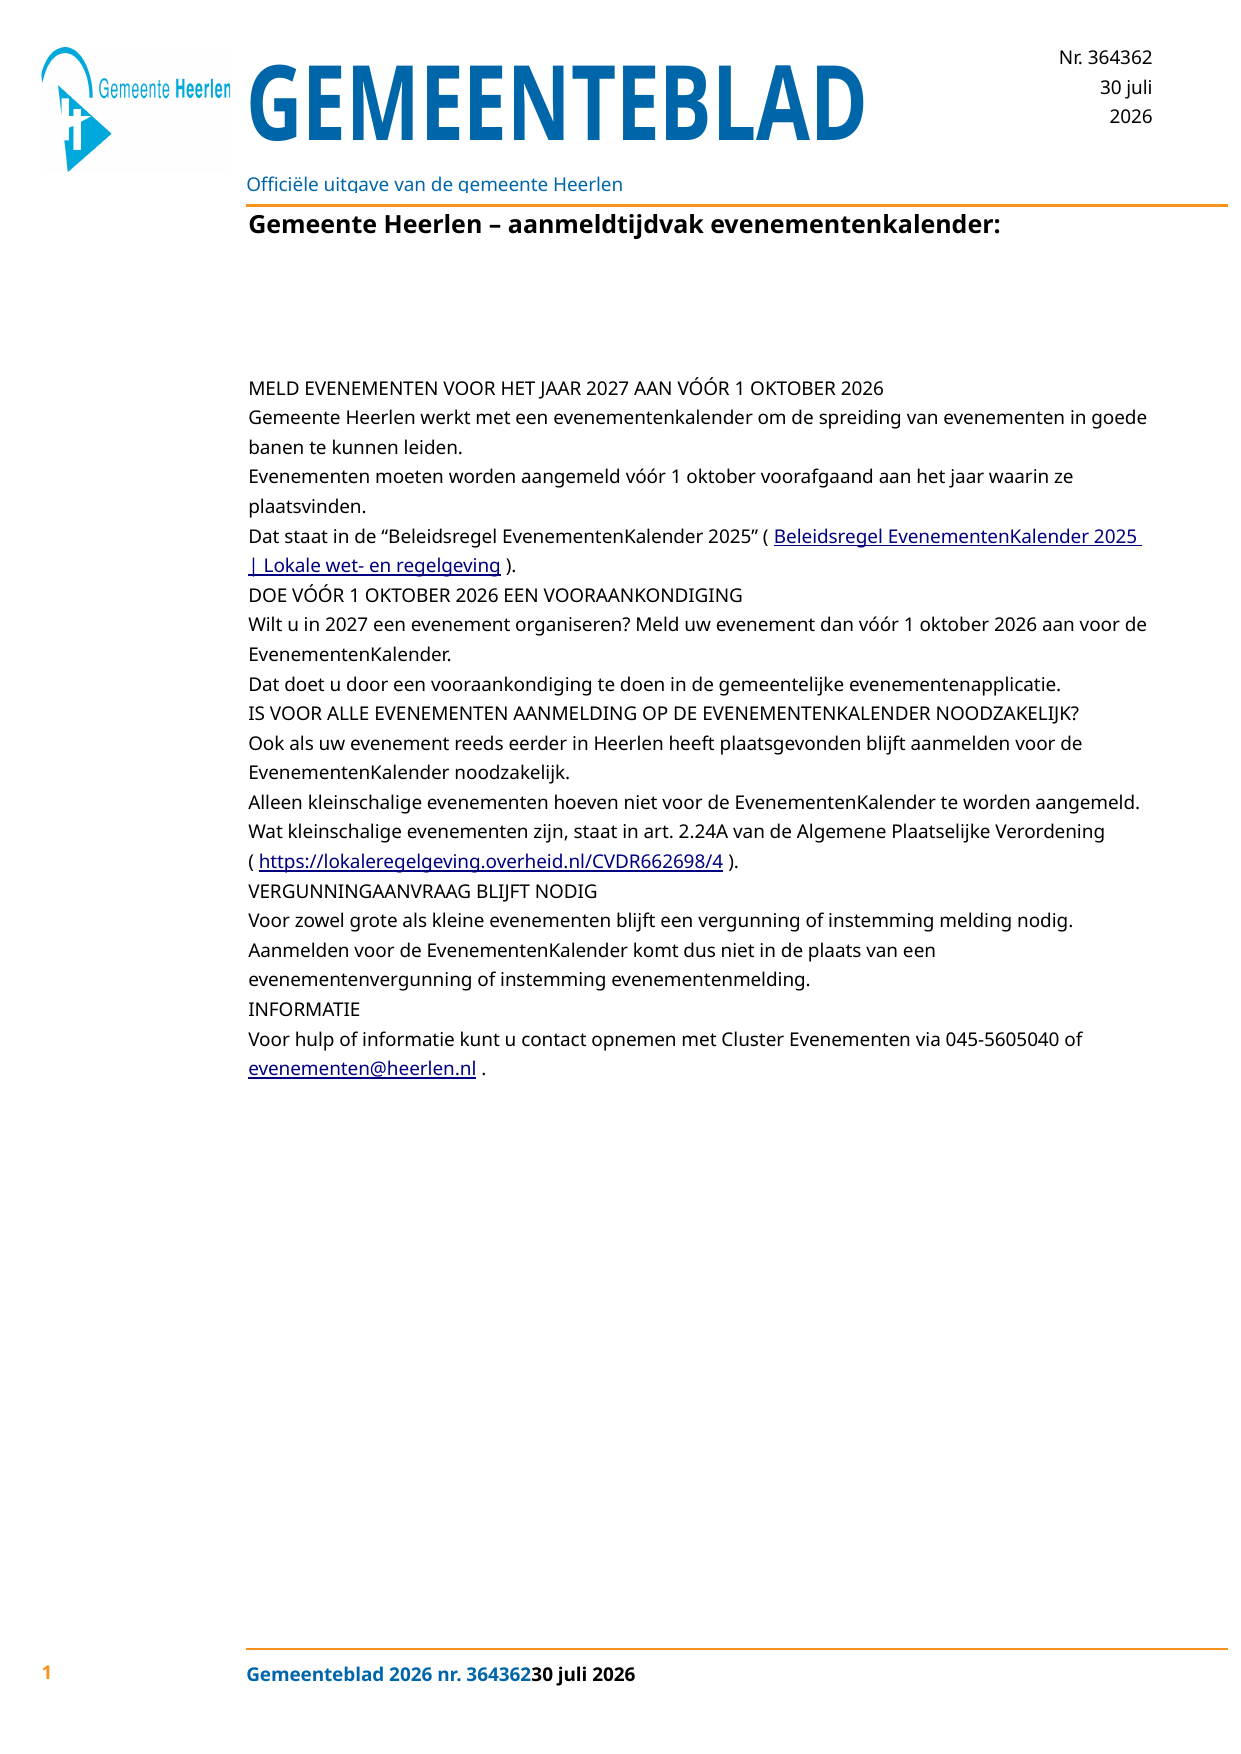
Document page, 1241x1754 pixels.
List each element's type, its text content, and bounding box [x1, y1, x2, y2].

text IS VOOR ALLE EVENEMENTEN AANMELDING OP DE EVENEMENTENKALENDER NOODZAKELIJK? [248, 700, 1152, 726]
text MELD EVENEMENTEN VOOR HET JAAR 2027 AAN VÓÓR 1 OKTOBER 2026 [248, 375, 1152, 401]
text INFORMATIE [248, 996, 1152, 1022]
text DOE VÓÓR 1 OKTOBER 2026 EEN VOORAANKONDIGING [248, 582, 1152, 608]
text Dat doet u door een vooraankondiging te doen in de gemeentelijke evenementenapplicatie. [248, 671, 1152, 696]
text Voor hulp of informatie kunt u contact opnemen met Cluster Evenementen via 045-5605040 of evenementen@heerlen.nl . [248, 1026, 1152, 1081]
text Wilt u in 2027 een evenement organiseren? Meld uw evenement dan vóór 1 oktober 2026 aan voor de EvenementenKalender. [248, 612, 1152, 667]
text Gemeente Heerlen werkt met een evenementenkalender om de spreiding van evenementen in goede banen te kunnen leiden. [248, 404, 1152, 460]
picture [41, 47, 59, 70]
picture [41, 47, 231, 172]
text Alleen kleinschalige evenementen hoeven niet voor de EvenementenKalender te worden aangemeld. Wat kleinschalige evenementen zijn, staat in art. 2.24A van de Algemene Plaatselijke Verordening [248, 789, 1152, 844]
text Dat staat in de “Beleidsregel EvenementenKalender 2025” ( Beleidsregel EvenementenKalender 2025 | Lokale wet- en regelgeving ). [248, 523, 1152, 578]
text ( https://lokaleregelgeving.overheid.nl/CVDR662698/4 ). [248, 848, 1152, 874]
text Evenementen moeten worden aangemeld vóór 1 oktober voorafgaand aan het jaar waarin ze plaatsvinden. [248, 464, 1152, 519]
text VERGUNNINGAANVRAAG BLIJFT NODIG [248, 878, 1152, 903]
text Ook als uw evenement reeds eerder in Heerlen heeft plaatsgevonden blijft aanmelden voor de EvenementenKalender noodzakelijk. [248, 730, 1152, 785]
text Aanmelden voor de EvenementenKalender komt dus niet in de plaats van een evenementenvergunning of instemming evenementenmelding. [248, 937, 1152, 992]
text Gemeente Heerlen – aanmeldtijdvak evenementenkalender: [248, 207, 1152, 241]
text Voor zowel grote als kleine evenementen blijft een vergunning of instemming melding nodig. [248, 907, 1152, 933]
